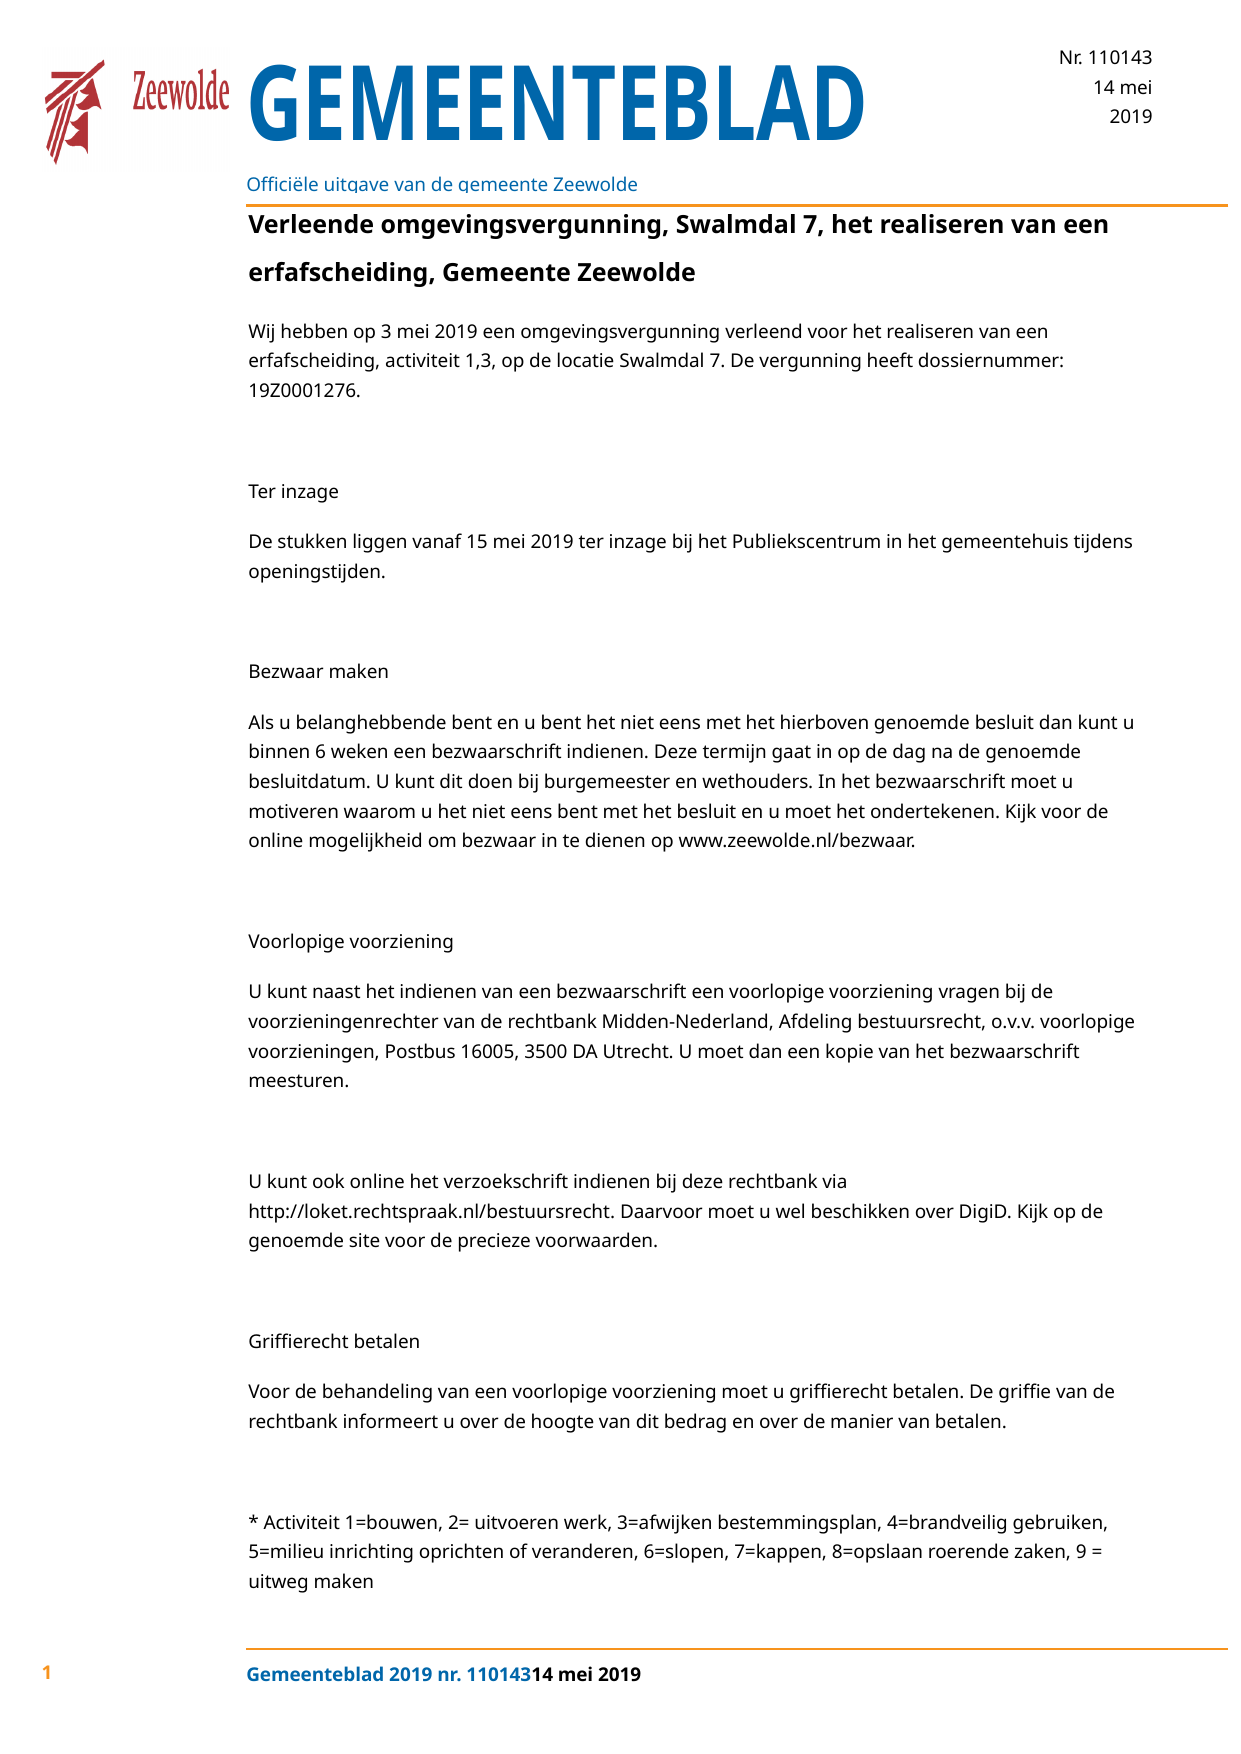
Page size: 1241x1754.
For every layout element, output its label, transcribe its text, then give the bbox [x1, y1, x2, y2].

text Als u belanghebbende bent en u bent het niet eens met het hierboven genoemde besluit dan kunt u binnen 6 weken een bezwaarschrift indienen. Deze termijn gaat in op de dag na de genoemde besluitdatum. U kunt dit doen bij burgemeester en wethouders. In het bezwaarschrift moet u motiveren waarom u het niet eens bent met het besluit en u moet het ondertekenen. Kijk voor de online mogelijkheid om bezwaar in te dienen op www.zeewolde.nl/bezwaar. [248, 709, 1152, 853]
text Verleende omgevingsvergunning, Swalmdal 7, het realiseren van een erfafscheiding, Gemeente Zeewolde [248, 207, 1152, 288]
text * Activiteit 1=bouwen, 2= uitvoeren werk, 3=afwijken bestemmingsplan, 4=brandveilig gebruiken, 5=milieu inrichting oprichten of veranderen, 6=slopen, 7=kappen, 8=opslaan roerende zaken, 9 = uitweg maken [248, 1509, 1152, 1594]
text Griffierecht betalen [248, 1328, 1152, 1354]
text Ter inzage [248, 478, 1152, 504]
text Voor de behandeling van een voorlopige voorziening moet u griffierecht betalen. De griffie van de rechtbank informeert u over de hoogte van dit bedrag en over de manier van betalen. [248, 1379, 1152, 1434]
text Bezwaar maken [248, 659, 1152, 684]
text U kunt ook online het verzoekschrift indienen bij deze rechtbank via http://loket.rechtspraak.nl/bestuursrecht. Daarvoor moet u wel beschikken over DigiD. Kijk op de genoemde site voor de precieze voorwaarden. [248, 1168, 1152, 1253]
text U kunt naast het indienen van een bezwaarschrift een voorlopige voorziening vragen bij de voorzieningenrechter van de rechtbank Midden-Nederland, Afdeling bestuursrecht, o.v.v. voorlopige voorzieningen, Postbus 16005, 3500 DA Utrecht. U moet dan een kopie van het bezwaarschrift meesturen. [248, 979, 1152, 1093]
text Voorlopige voorziening [248, 928, 1152, 954]
picture [41, 47, 231, 172]
text De stukken liggen vanaf 15 mei 2019 ter inzage bij het Publiekscentrum in het gemeentehuis tijdens openingstijden. [248, 528, 1152, 584]
text Wij hebben op 3 mei 2019 een omgevingsvergunning verleend voor het realiseren van een erfafscheiding, activiteit 1,3, op de locatie Swalmdal 7. De vergunning heeft dossiernummer: 19Z0001276. [248, 318, 1152, 403]
